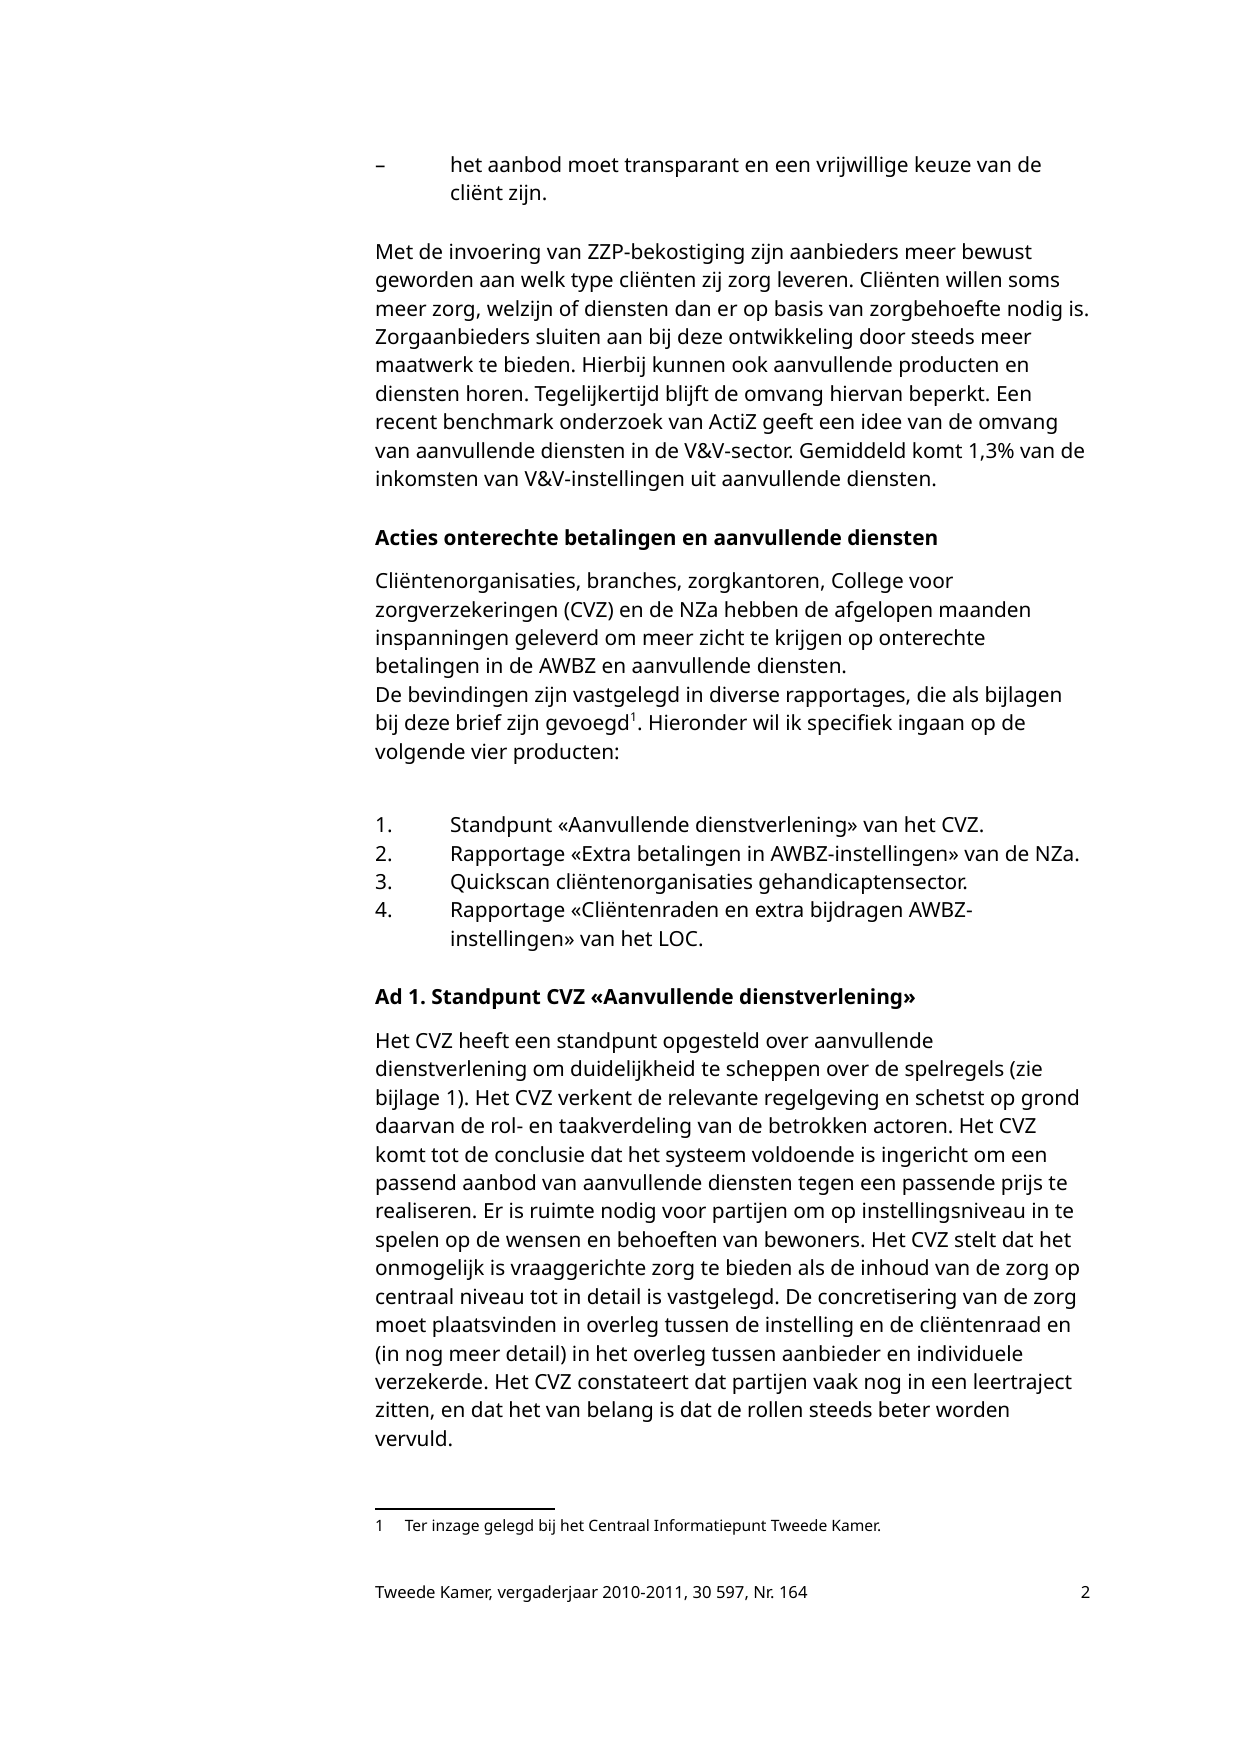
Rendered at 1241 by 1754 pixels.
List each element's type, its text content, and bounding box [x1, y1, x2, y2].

text Ter inzage gelegd bij het Centraal Informatiepunt Tweede Kamer. [375, 1508, 1090, 1536]
list het aanbod moet transparant en een vrijwillige keuze van de cliënt zijn. [375, 150, 1090, 207]
text Ad 1. Standpunt CVZ «Aanvullende dienstverlening» [375, 982, 1090, 1011]
text Acties onterechte betalingen en aanvullende diensten [375, 523, 1090, 551]
list Quickscan cliëntenorganisaties gehandicaptensector. [375, 867, 1090, 896]
text Het CVZ heeft een standpunt opgesteld over aanvullende dienstverlening om duidelijkheid te scheppen over de spelregels (zie bijlage 1). Het CVZ verkent de relevante regelgeving en schetst op grond daarvan de rol- en taakverdeling van de betrokken actoren. Het CVZ komt tot de conclusie dat het systeem voldoende is ingericht om een passend aanbod van aanvullende diensten tegen een passende prijs te realiseren. Er is ruimte nodig voor partijen om op instellingsniveau in te spelen op de wensen en behoeften van bewoners. Het CVZ stelt dat het onmogelijk is vraaggerichte zorg te bieden als de inhoud van de zorg op centraal niveau tot in detail is vastgelegd. De concretisering van de zorg moet plaatsvinden in overleg tussen de instelling en de cliëntenraad en (in nog meer detail) in het overleg tussen aanbieder en individuele verzekerde. Het CVZ constateert dat partijen vaak nog in een leertraject zitten, en dat het van belang is dat de rollen steeds beter worden vervuld. [375, 1026, 1090, 1452]
list Rapportage «Extra betalingen in AWBZ-instellingen» van de NZa. [375, 839, 1090, 867]
text Met de invoering van ZZP-bekostiging zijn aanbieders meer bewust geworden aan welk type cliënten zij zorg leveren. Cliënten willen soms meer zorg, welzijn of diensten dan er op basis van zorgbehoefte nodig is. Zorgaanbieders sluiten aan bij deze ontwikkeling door steeds meer maatwerk te bieden. Hierbij kunnen ook aanvullende producten en diensten horen. Tegelijkertijd blijft de omvang hiervan beperkt. Een recent benchmark onderzoek van ActiZ geeft een idee van de omvang van aanvullende diensten in de V&V-sector. Gemiddeld komt 1,3% van de inkomsten van V&V-instellingen uit aanvullende diensten. [375, 237, 1090, 493]
list Standpunt «Aanvullende dienstverlening» van het CVZ. [375, 810, 1090, 839]
text Cliëntenorganisaties, branches, zorgkantoren, College voor zorgverzekeringen (CVZ) en de NZa hebben de afgelopen maanden inspanningen geleverd om meer zicht te krijgen op onterechte betalingen in de AWBZ en aanvullende diensten. [375, 566, 1090, 680]
list Rapportage «Cliëntenraden en extra bijdragen AWBZ-instellingen» van het LOC. [375, 896, 1090, 952]
text De bevindingen zijn vastgelegd in diverse rapportages, die als bijlagen bij deze brief zijn gevoegd. Hieronder wil ik specifiek ingaan op de volgende vier producten: [375, 680, 1090, 765]
